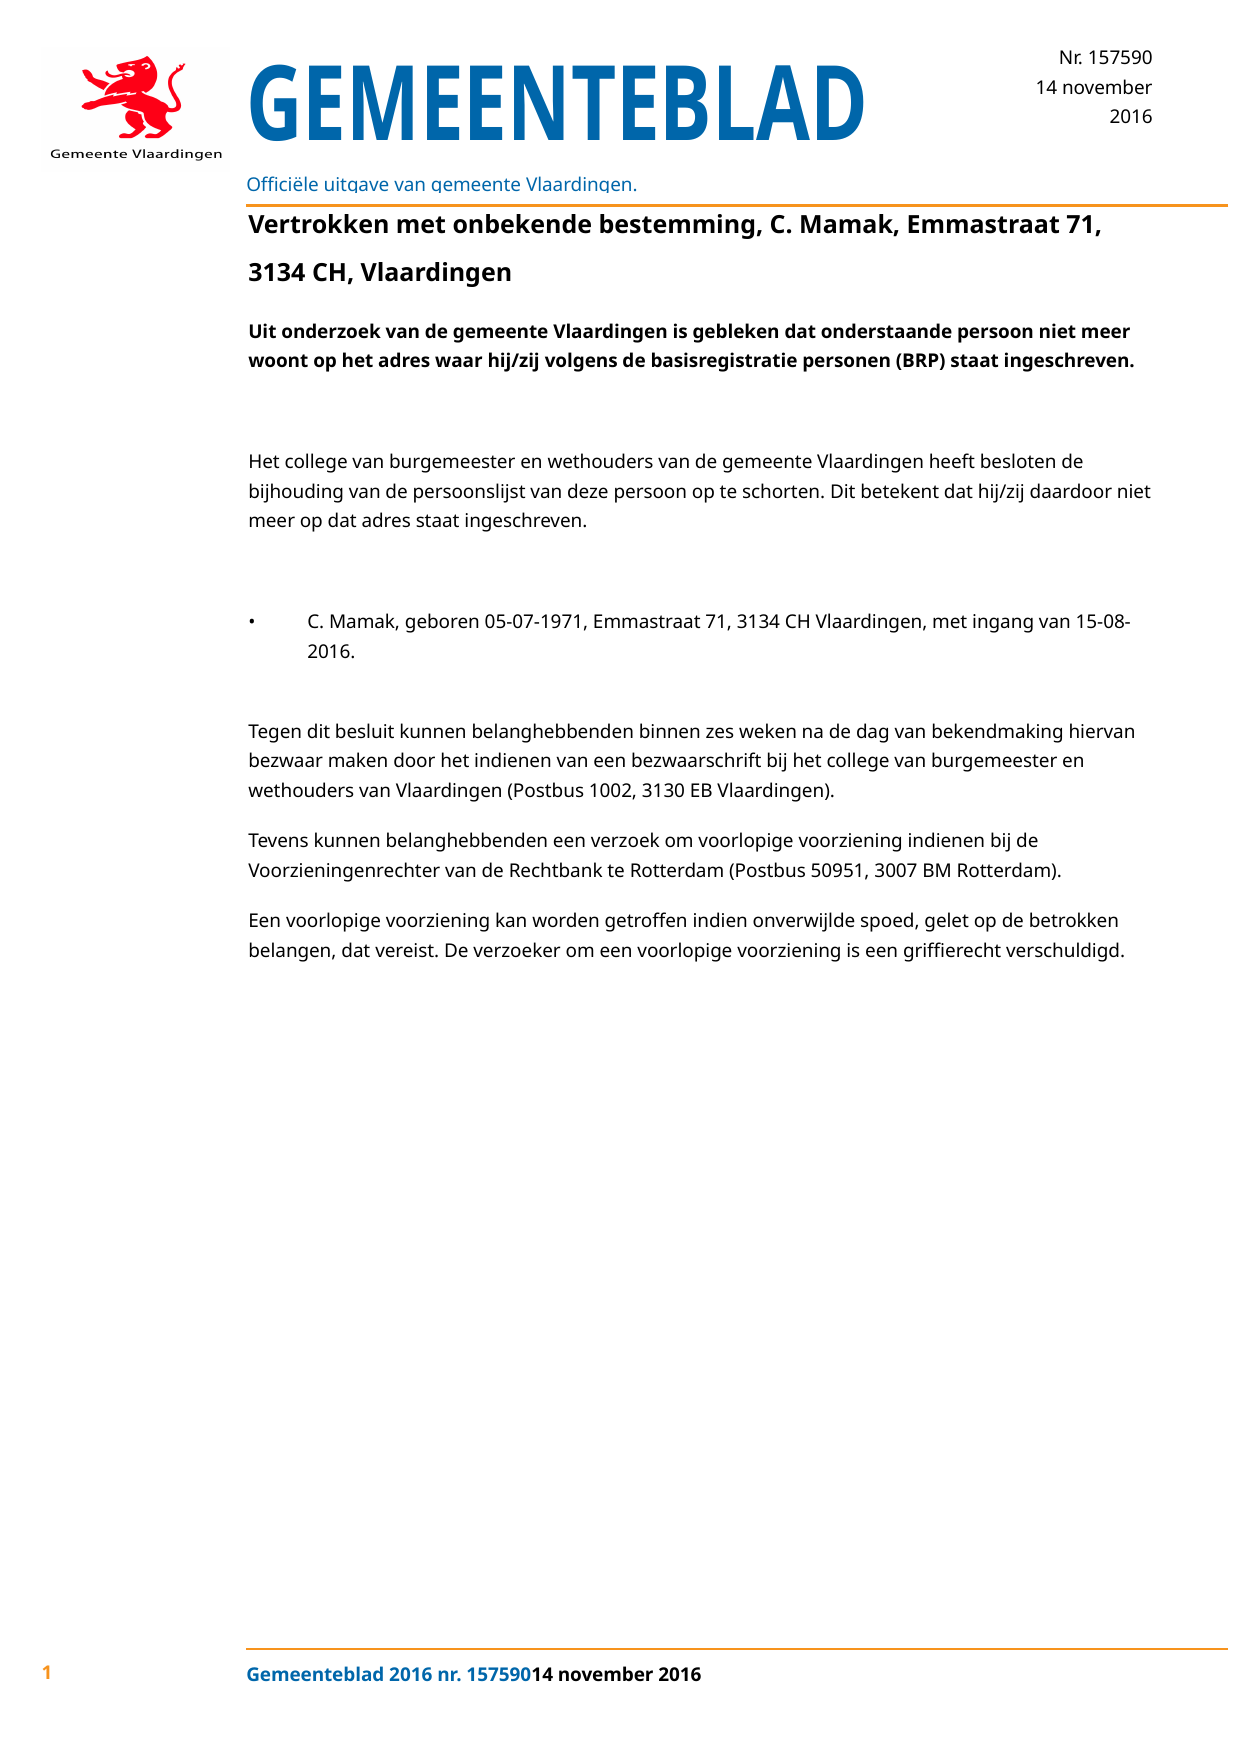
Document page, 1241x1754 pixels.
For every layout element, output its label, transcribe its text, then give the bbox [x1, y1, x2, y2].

text Vertrokken met onbekende bestemming, C. Mamak, Emmastraat 71, 3134 CH, Vlaardingen [248, 207, 1152, 288]
picture [41, 47, 231, 172]
text Het college van burgemeester en wethouders van de gemeente Vlaardingen heeft besloten de bijhouding van de persoonslijst van deze persoon op te schorten. Dit betekent dat hij/zij daardoor niet meer op dat adres staat ingeschreven. [248, 448, 1152, 533]
text Tegen dit besluit kunnen belanghebbenden binnen zes weken na de dag van bekendmaking hiervan bezwaar maken door het indienen van een bezwaarschrift bij het college van burgemeester en wethouders van Vlaardingen (Postbus 1002, 3130 EB Vlaardingen). [248, 718, 1152, 803]
text Tevens kunnen belanghebbenden een verzoek om voorlopige voorziening indienen bij de Voorzieningenrechter van de Rechtbank te Rotterdam (Postbus 50951, 3007 BM Rotterdam). [248, 827, 1152, 883]
text Uit onderzoek van de gemeente Vlaardingen is gebleken dat onderstaande persoon niet meer woont op het adres waar hij/zij volgens de basisregistratie personen (BRP) staat ingeschreven. [248, 318, 1152, 373]
list C. Mamak, geboren 05-07-1971, Emmastraat 71, 3134 CH Vlaardingen, met ingang van 15-08-2016. [248, 608, 1152, 664]
text Een voorlopige voorziening kan worden getroffen indien onverwijlde spoed, gelet op de betrokken belangen, dat vereist. De verzoeker om een voorlopige voorziening is een griffierecht verschuldigd. [248, 907, 1152, 963]
